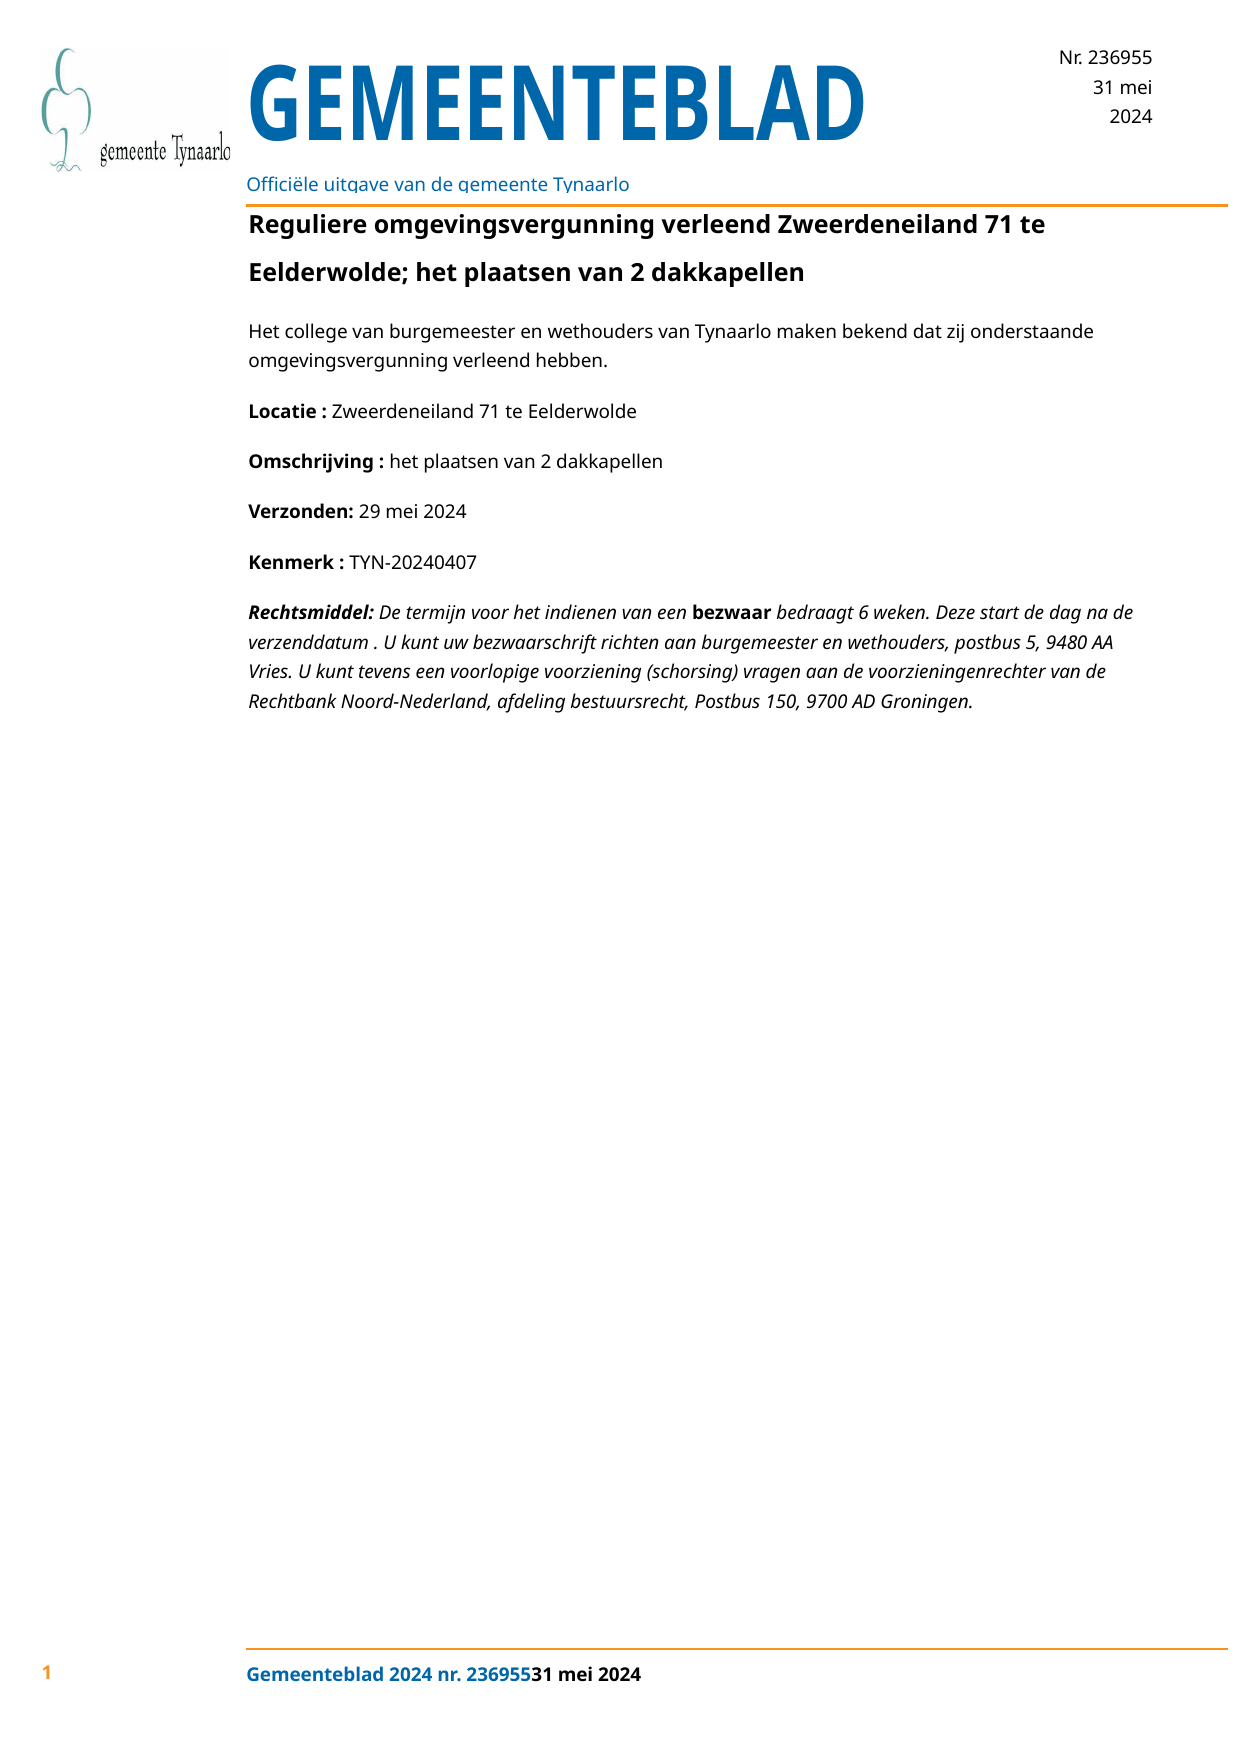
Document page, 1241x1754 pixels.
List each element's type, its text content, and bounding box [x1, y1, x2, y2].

text Rechtsmiddel: De termijn voor het indienen van een bezwaar bedraagt 6 weken. Deze start de dag na de verzenddatum . U kunt uw bezwaarschrift richten aan burgemeester en wethouders, postbus 5, 9480 AA Vries. U kunt tevens een voorlopige voorziening (schorsing) vragen aan de voorzieningenrechter van de Rechtbank Noord-Nederland, afdeling bestuursrecht, Postbus 150, 9700 AD Groningen. [248, 599, 1152, 714]
picture [41, 47, 231, 172]
text Het college van burgemeester en wethouders van Tynaarlo maken bekend dat zij onderstaande omgevingsvergunning verleend hebben. [248, 318, 1152, 373]
text Omschrijving : het plaatsen van 2 dakkapellen [248, 448, 1152, 474]
text Reguliere omgevingsvergunning verleend Zweerdeneiland 71 te Eelderwolde; het plaatsen van 2 dakkapellen [248, 207, 1152, 288]
text Locatie : Zweerdeneiland 71 te Eelderwolde [248, 398, 1152, 424]
text Verzonden: 29 mei 2024 [248, 499, 1152, 524]
text Kenmerk : TYN-20240407 [248, 549, 1152, 575]
